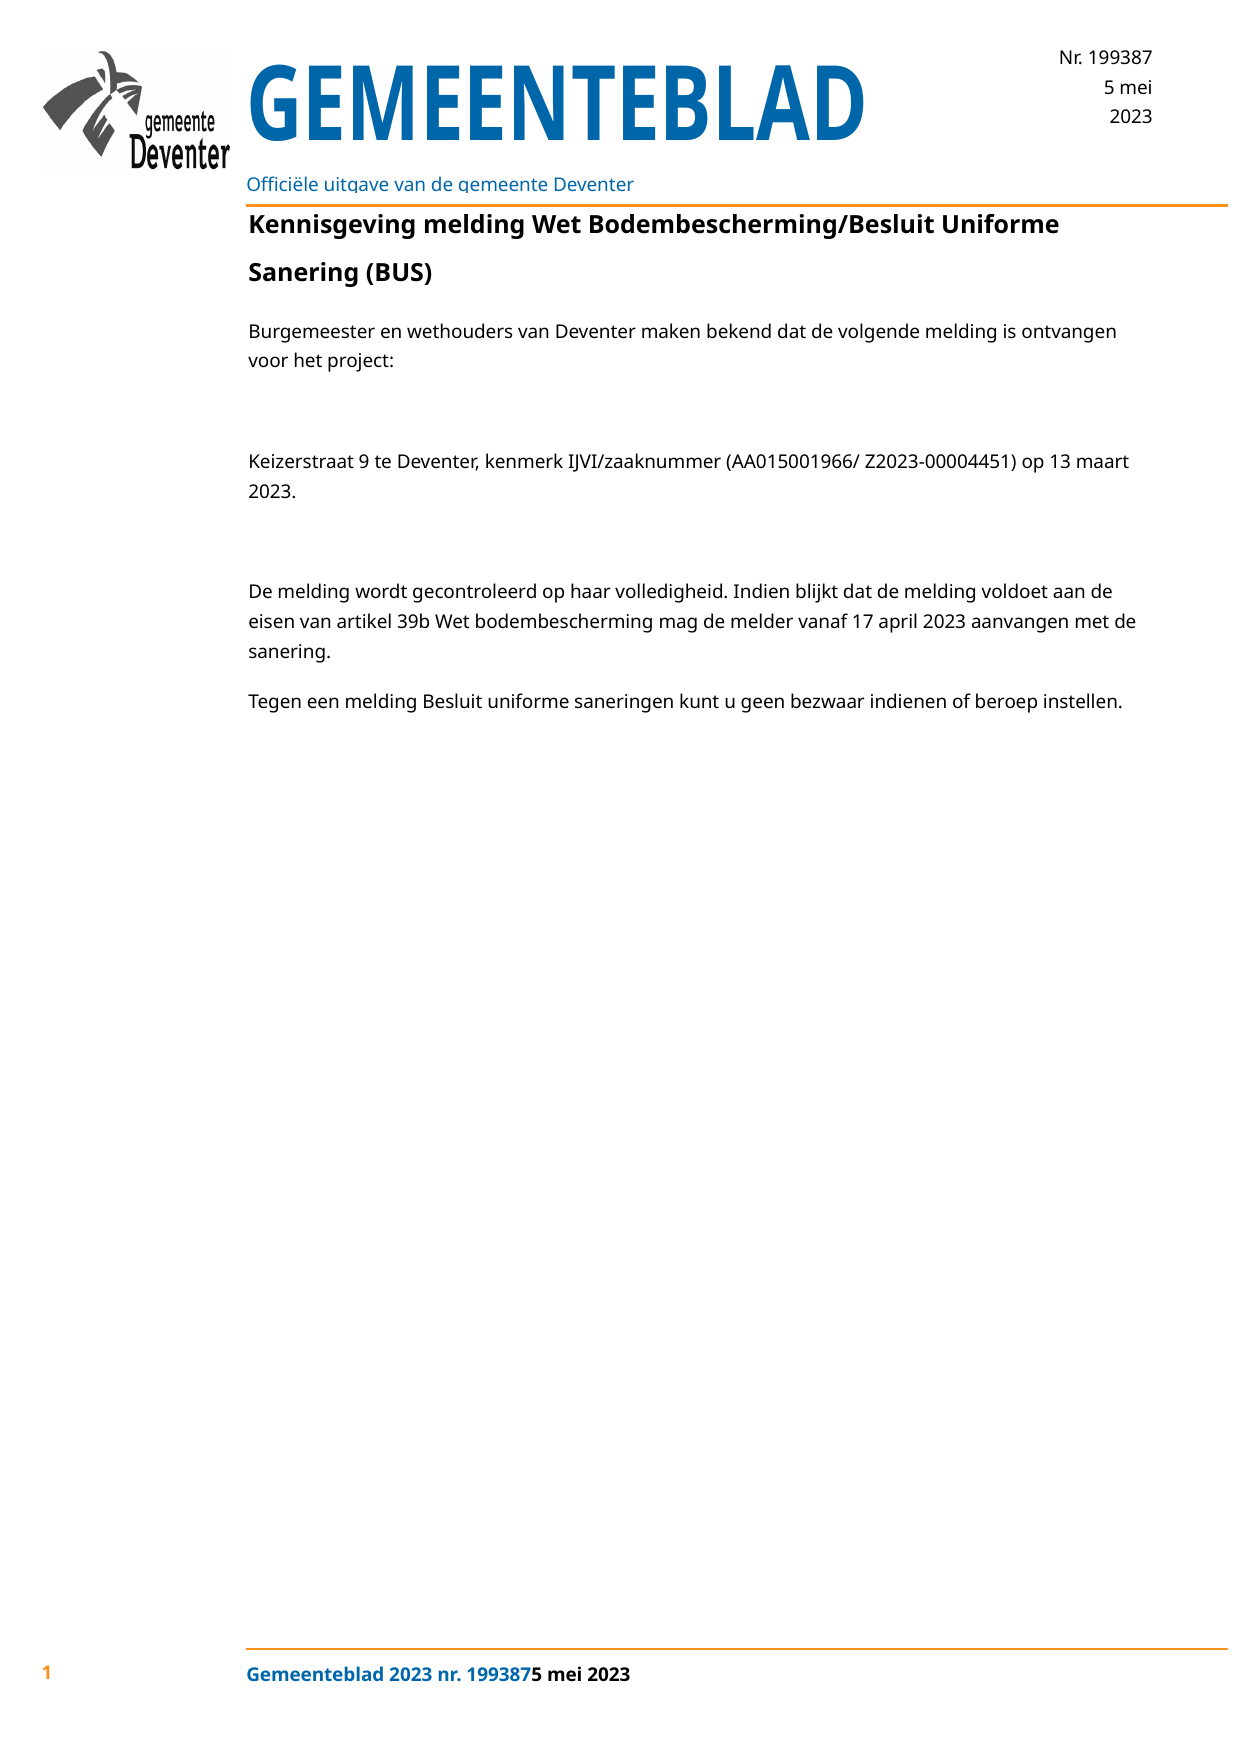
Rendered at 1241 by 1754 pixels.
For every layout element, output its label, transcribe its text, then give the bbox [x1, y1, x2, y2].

text Burgemeester en wethouders van Deventer maken bekend dat de volgende melding is ontvangen voor het project: [248, 318, 1152, 373]
text Tegen een melding Besluit uniforme saneringen kunt u geen bezwaar indienen of beroep instellen. [248, 688, 1152, 714]
picture [41, 47, 231, 172]
text Keizerstraat 9 te Deventer, kenmerk IJVI/zaaknummer (AA015001966/ Z2023-00004451) op 13 maart 2023. [248, 448, 1152, 504]
text Kennisgeving melding Wet Bodembescherming/Besluit Uniforme Sanering (BUS) [248, 207, 1152, 288]
text De melding wordt gecontroleerd op haar volledigheid. Indien blijkt dat de melding voldoet aan de eisen van artikel 39b Wet bodembescherming mag de melder vanaf 17 april 2023 aanvangen met de sanering. [248, 579, 1152, 664]
